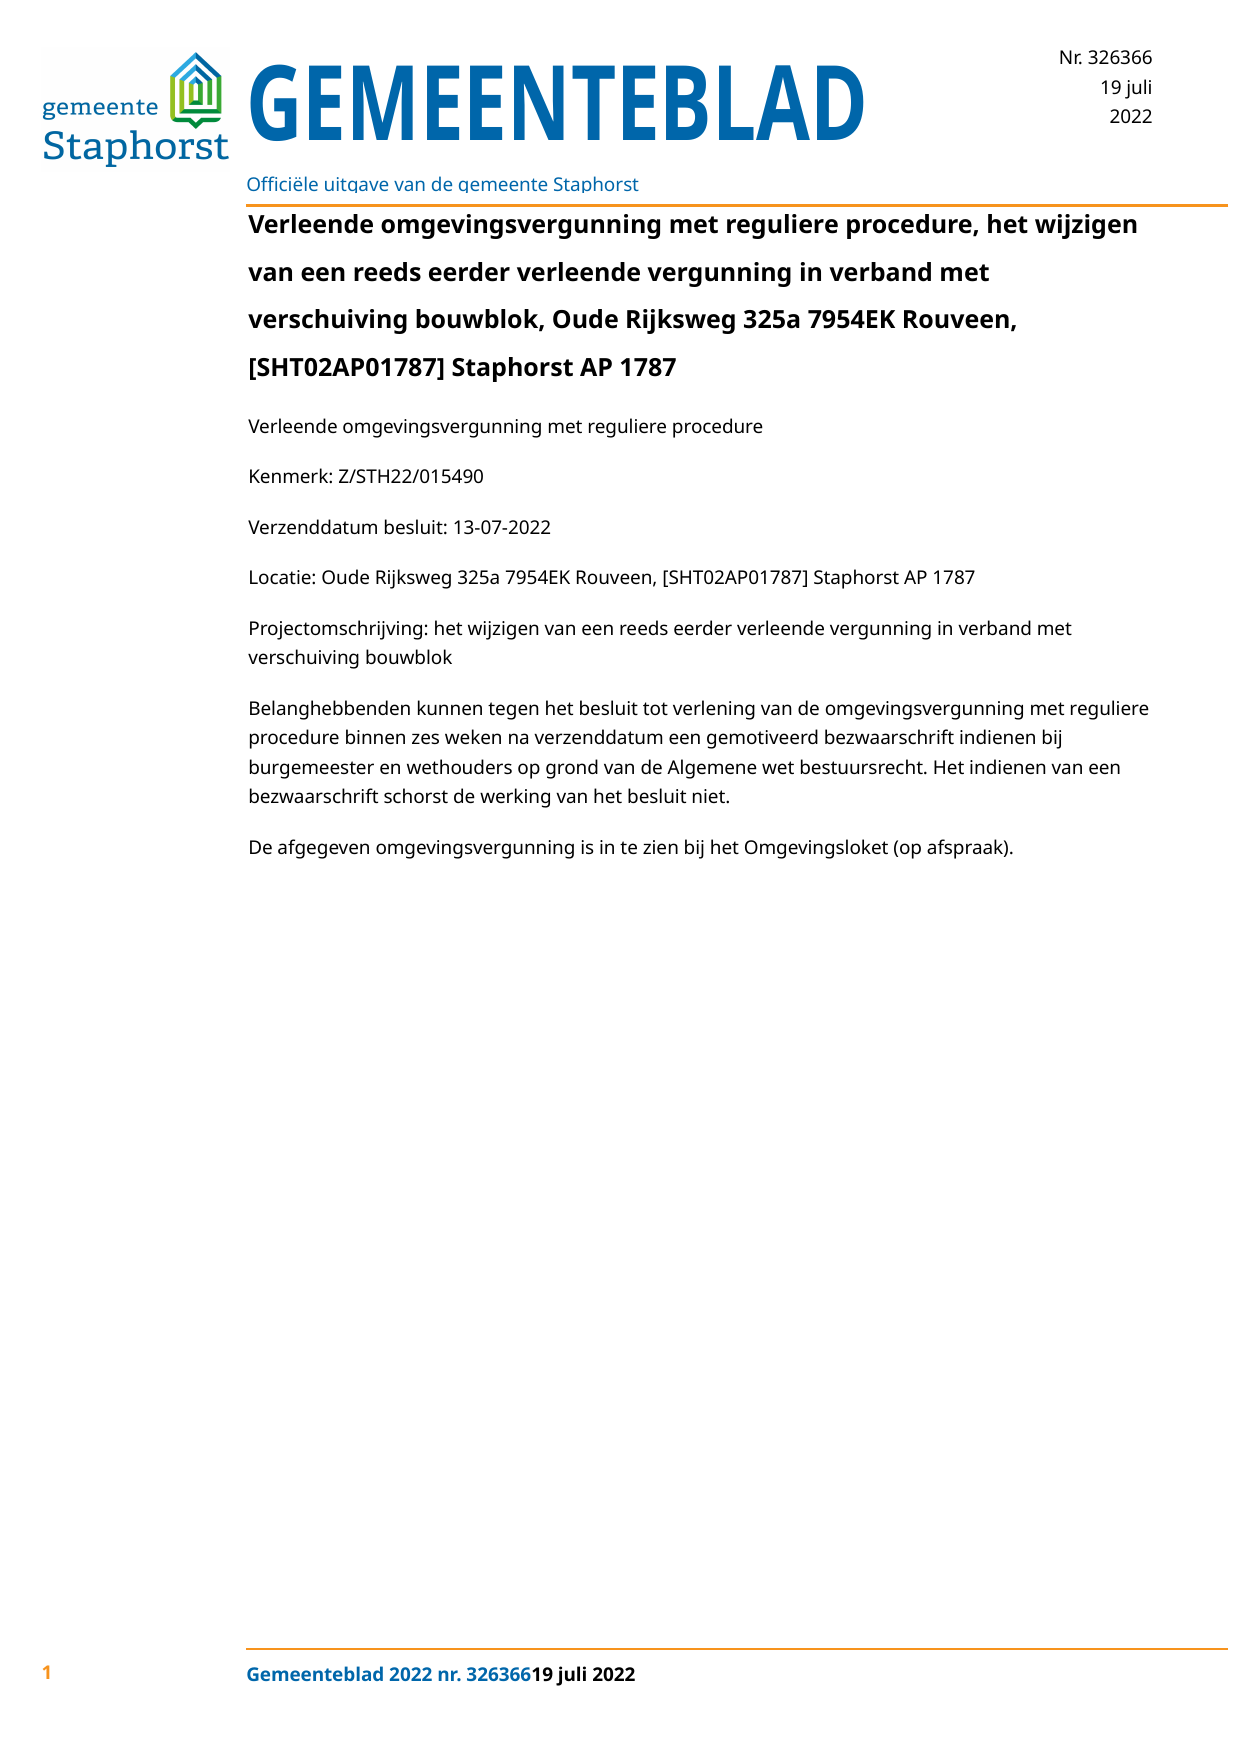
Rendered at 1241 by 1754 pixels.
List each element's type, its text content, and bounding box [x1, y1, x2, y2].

text Verleende omgevingsvergunning met reguliere procedure, het wijzigen van een reeds eerder verleende vergunning in verband met verschuiving bouwblok, Oude Rijksweg 325a 7954EK Rouveen, [SHT02AP01787] Staphorst AP 1787 [248, 207, 1152, 384]
text Projectomschrijving: het wijzigen van een reeds eerder verleende vergunning in verband met verschuiving bouwblok [248, 615, 1152, 670]
text Verleende omgevingsvergunning met reguliere procedure [248, 413, 1152, 439]
text Kenmerk: Z/STH22/015490 [248, 463, 1152, 489]
text Belanghebbenden kunnen tegen het besluit tot verlening van de omgevingsvergunning met reguliere procedure binnen zes weken na verzenddatum een gemotiveerd bezwaarschrift indienen bij burgemeester en wethouders op grond van de Algemene wet bestuursrecht. Het indienen van een bezwaarschrift schorst de werking van het besluit niet. [248, 695, 1152, 809]
text De afgegeven omgevingsvergunning is in te zien bij het Omgevingsloket (op afspraak). [248, 834, 1152, 860]
picture [41, 47, 231, 172]
text Locatie: Oude Rijksweg 325a 7954EK Rouveen, [SHT02AP01787] Staphorst AP 1787 [248, 564, 1152, 590]
text Verzenddatum besluit: 13-07-2022 [248, 514, 1152, 540]
